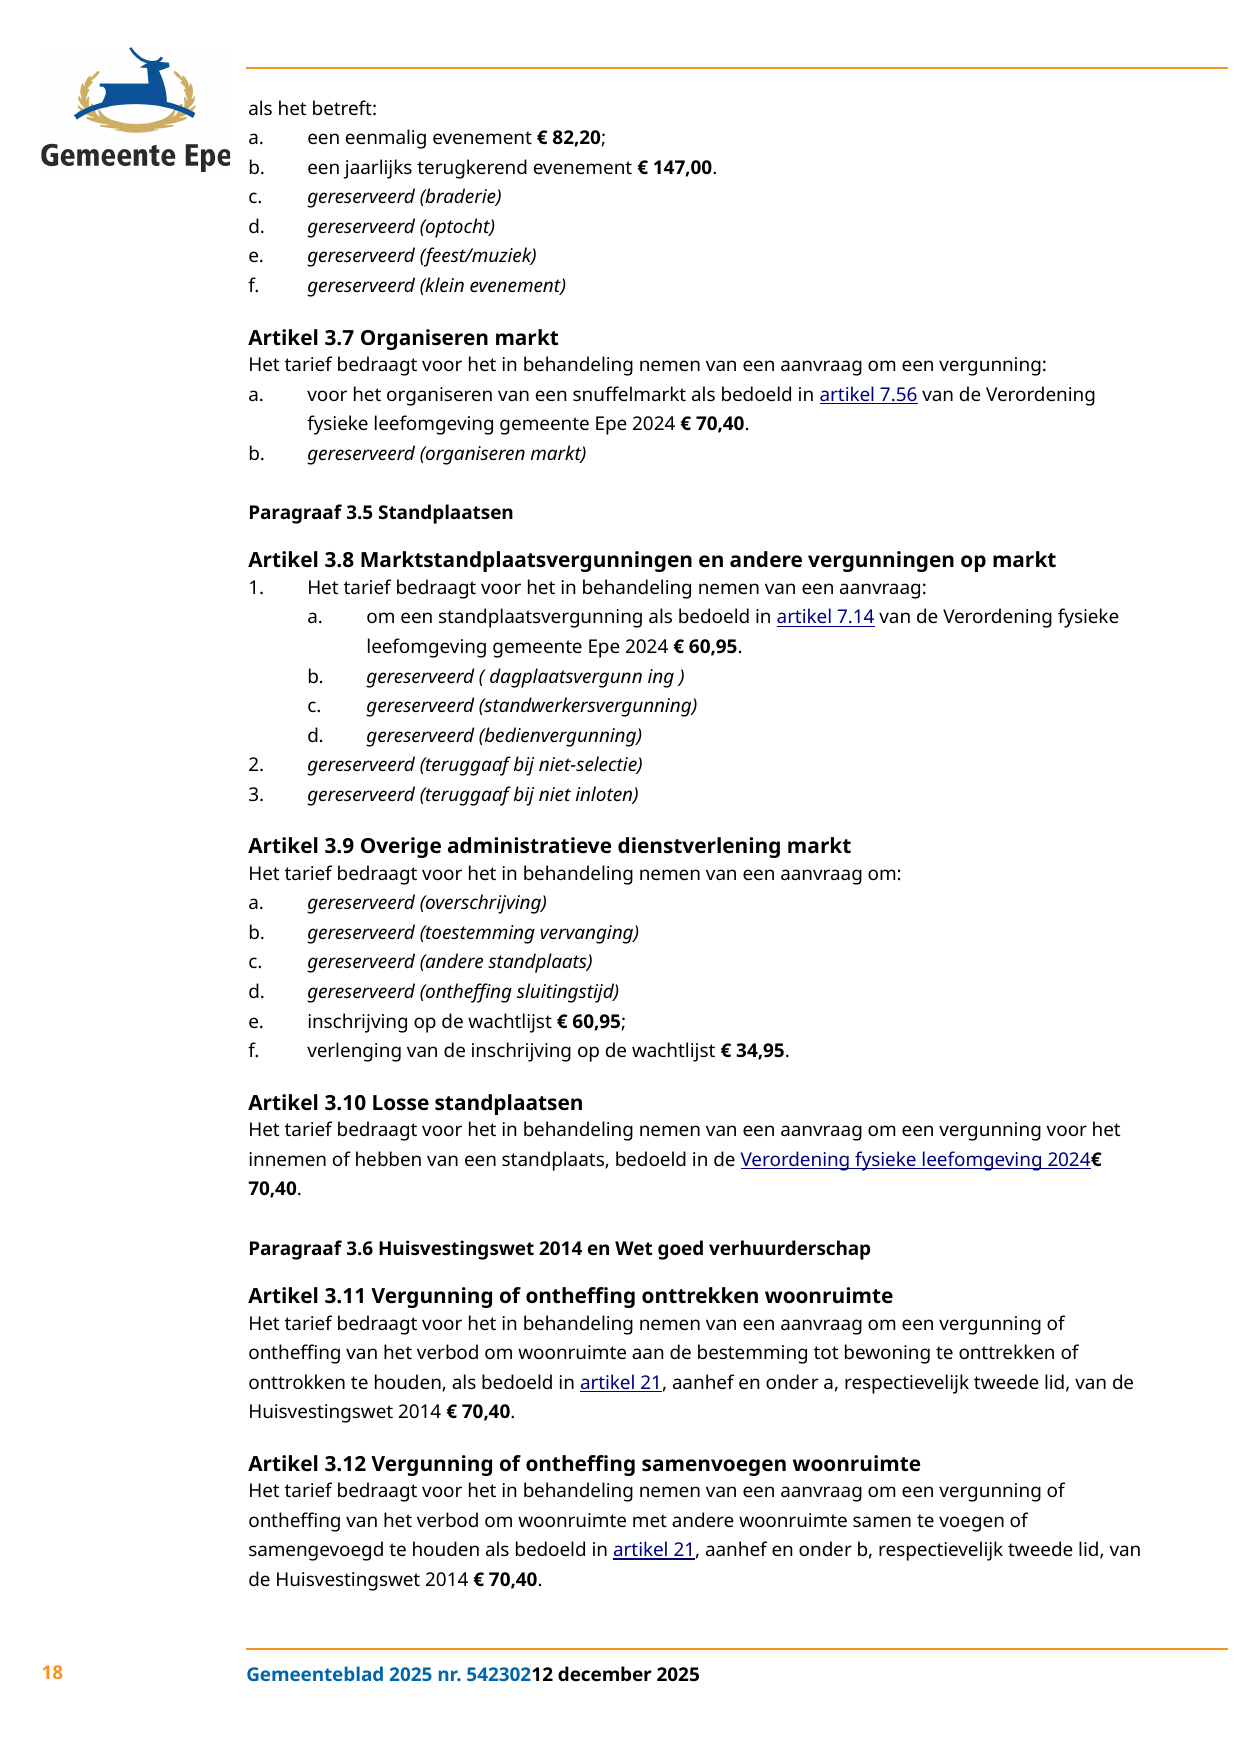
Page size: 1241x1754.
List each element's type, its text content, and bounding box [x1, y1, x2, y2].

text Artikel 3.7 Organiseren markt [248, 323, 1152, 351]
list Het tarief bedraagt voor het in behandeling nemen van een aanvraag: [248, 574, 1152, 600]
text als het betreft: [248, 95, 1152, 121]
list gereserveerd (klein evenement) [248, 272, 1152, 298]
list gereserveerd (standwerkersvergunning) [307, 692, 1152, 718]
list gereserveerd (braderie) [248, 183, 1152, 209]
list om een standplaatsvergunning als bedoeld in artikel 7.14 van de Verordening fysieke leefomgeving gemeente Epe 2024 € 60,95. [307, 604, 1152, 659]
list gereserveerd (teruggaaf bij niet inloten) [248, 781, 1152, 807]
list een jaarlijks terugkerend evenement € 147,00. [248, 154, 1152, 180]
list verlenging van de inschrijving op de wachtlijst € 34,95. [248, 1037, 1152, 1063]
list gereserveerd (feest/muziek) [248, 243, 1152, 268]
list gereserveerd (organiseren markt) [248, 440, 1152, 466]
text Artikel 3.8 Marktstandplaatsvergunningen en andere vergunningen op markt [248, 546, 1152, 574]
text Artikel 3.12 Vergunning of ontheffing samenvoegen woonruimte [248, 1449, 1152, 1477]
text Artikel 3.10 Losse standplaatsen [248, 1088, 1152, 1116]
list gereserveerd (bedienvergunning) [307, 722, 1152, 748]
text Paragraaf 3.6 Huisvestingswet 2014 en Wet goed verhuurderschap [248, 1235, 1152, 1260]
text Artikel 3.11 Vergunning of ontheffing onttrekken woonruimte [248, 1281, 1152, 1310]
text Het tarief bedraagt voor het in behandeling nemen van een aanvraag om: [248, 860, 1152, 886]
text Het tarief bedraagt voor het in behandeling nemen van een aanvraag om een vergunning: [248, 351, 1152, 377]
text Artikel 3.9 Overige administratieve dienstverlening markt [248, 832, 1152, 860]
picture [41, 47, 231, 172]
list gereserveerd (teruggaaf bij niet-selectie) [248, 752, 1152, 777]
list een eenmalig evenement € 82,20; [248, 124, 1152, 150]
list gereserveerd (toestemming vervanging) [248, 919, 1152, 945]
text Het tarief bedraagt voor het in behandeling nemen van een aanvraag om een vergunning of ontheffing van het verbod om woonruimte aan de bestemming tot bewoning te onttrekken of onttrokken te houden, als bedoeld in artikel 21, aanhef en onder a, respectievelijk tweede lid, van de Huisvestingswet 2014 € 70,40. [248, 1310, 1152, 1424]
list gereserveerd ( dagplaatsvergunn ing ) [307, 663, 1152, 688]
list gereserveerd (optocht) [248, 213, 1152, 239]
list gereserveerd (ontheffing sluitingstijd) [248, 978, 1152, 1004]
list inschrijving op de wachtlijst € 60,95; [248, 1008, 1152, 1034]
list gereserveerd (andere standplaats) [248, 949, 1152, 974]
text Het tarief bedraagt voor het in behandeling nemen van een aanvraag om een vergunning of ontheffing van het verbod om woonruimte met andere woonruimte samen te voegen of samengevoegd te houden als bedoeld in artikel 21, aanhef en onder b, respectievelijk tweede lid, van de Huisvestingswet 2014 € 70,40. [248, 1477, 1152, 1592]
list voor het organiseren van een snuffelmarkt als bedoeld in artikel 7.56 van de Verordening fysieke leefomgeving gemeente Epe 2024 € 70,40. [248, 381, 1152, 436]
list gereserveerd (overschrijving) [248, 889, 1152, 915]
text Het tarief bedraagt voor het in behandeling nemen van een aanvraag om een vergunning voor het innemen of hebben van een standplaats, bedoeld in de Verordening fysieke leefomgeving 2024€ 70,40. [248, 1116, 1152, 1201]
text Paragraaf 3.5 Standplaatsen [248, 499, 1152, 525]
